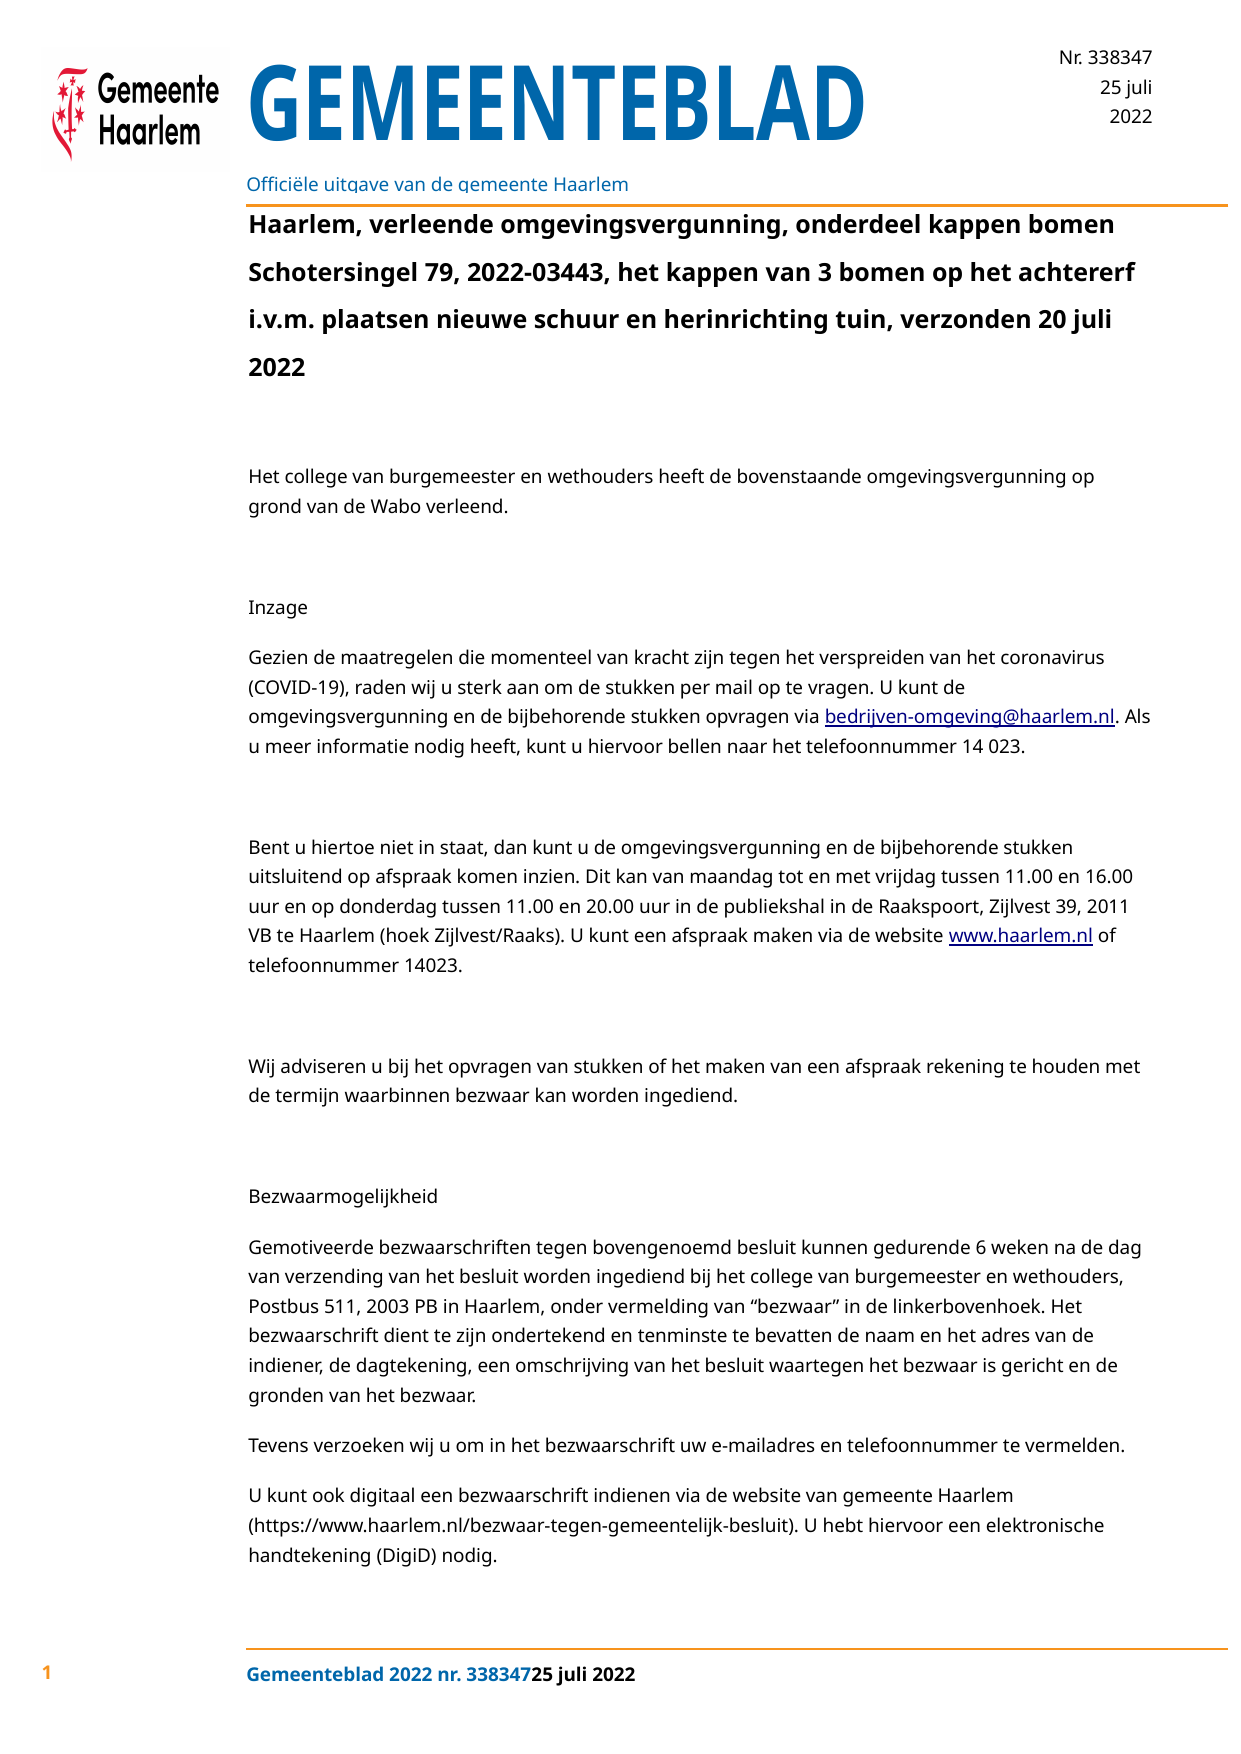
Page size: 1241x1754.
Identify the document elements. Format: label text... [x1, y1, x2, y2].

text Gezien de maatregelen die momenteel van kracht zijn tegen het verspreiden van het coronavirus (COVID-19), raden wij u sterk aan om de stukken per mail op te vragen. U kunt de omgevingsvergunning en de bijbehorende stukken opvragen via bedrijven-omgeving@haarlem.nl. Als u meer informatie nodig heeft, kunt u hiervoor bellen naar het telefoonnummer 14 023. [248, 644, 1152, 759]
text Wij adviseren u bij het opvragen van stukken of het maken van een afspraak rekening te houden met de termijn waarbinnen bezwaar kan worden ingediend. [248, 1053, 1152, 1108]
text Tevens verzoeken wij u om in het bezwaarschrift uw e-mailadres en telefoonnummer te vermelden. [248, 1432, 1152, 1458]
text Bezwaarmogelijkheid [248, 1183, 1152, 1209]
text Haarlem, verleende omgevingsvergunning, onderdeel kappen bomen Schotersingel 79, 2022-03443, het kappen van 3 bomen op het achtererf i.v.m. plaatsen nieuwe schuur en herinrichting tuin, verzonden 20 juli 2022 [248, 207, 1152, 384]
text Gemotiveerde bezwaarschriften tegen bovengenoemd besluit kunnen gedurende 6 weken na de dag van verzending van het besluit worden ingediend bij het college van burgemeester en wethouders, Postbus 511, 2003 PB in Haarlem, onder vermelding van “bezwaar” in de linkerbovenhoek. Het bezwaarschrift dient te zijn ondertekend en tenminste te bevatten de naam en het adres van de indiener, de dagtekening, een omschrijving van het besluit waartegen het bezwaar is gericht en de gronden van het bezwaar. [248, 1234, 1152, 1408]
text Inzage [248, 594, 1152, 620]
picture [41, 47, 231, 172]
text U kunt ook digitaal een bezwaarschrift indienen via de website van gemeente Haarlem (https://www.haarlem.nl/bezwaar-tegen-gemeentelijk-besluit). U hebt hiervoor een elektronische handtekening (DigiD) nodig. [248, 1483, 1152, 1568]
text Bent u hiertoe niet in staat, dan kunt u de omgevingsvergunning en de bijbehorende stukken uitsluitend op afspraak komen inzien. Dit kan van maandag tot en met vrijdag tussen 11.00 en 16.00 uur en op donderdag tussen 11.00 en 20.00 uur in de publiekshal in de Raakspoort, Zijlvest 39, 2011 VB te Haarlem (hoek Zijlvest/Raaks). U kunt een afspraak maken via de website www.haarlem.nl of telefoonnummer 14023. [248, 834, 1152, 978]
text Het college van burgemeester en wethouders heeft de bovenstaande omgevingsvergunning op grond van de Wabo verleend. [248, 463, 1152, 519]
